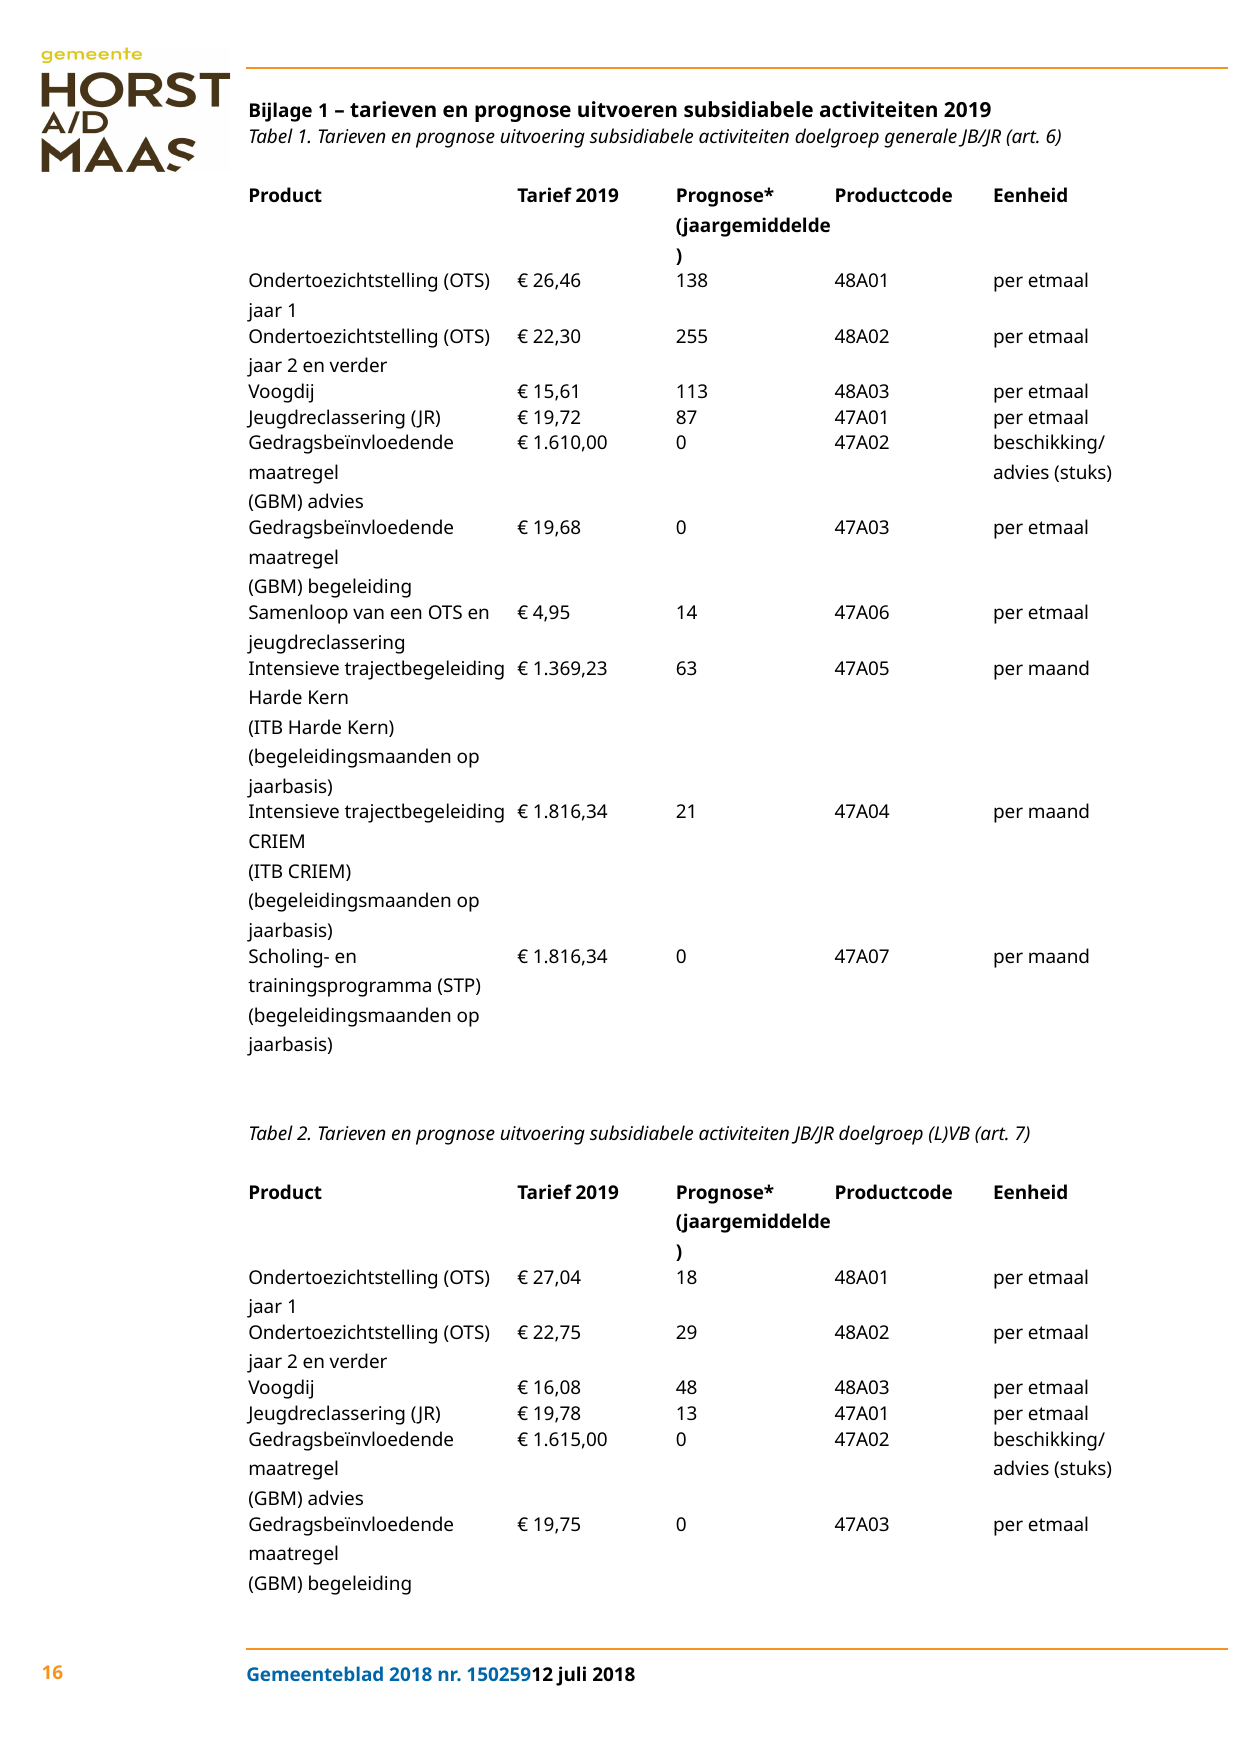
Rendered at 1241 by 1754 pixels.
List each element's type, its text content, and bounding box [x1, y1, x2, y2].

table_header Tarief 2019 [517, 1179, 676, 1264]
table_cell beschikking/ advies (stuks) [993, 1426, 1152, 1511]
table_cell 48 [676, 1375, 834, 1400]
table_cell Ondertoezichtstelling (OTS) jaar 1 [248, 268, 517, 323]
table_cell € 19,72 [517, 404, 676, 429]
table_cell Gedragsbeïnvloedende maatregel (GBM) begeleiding [248, 1511, 517, 1596]
table_cell Jeugdreclassering (JR) [248, 404, 517, 429]
picture [41, 47, 231, 172]
table_cell 0 [676, 943, 834, 1057]
table_cell € 19,78 [517, 1400, 676, 1426]
table_cell € 22,75 [517, 1319, 676, 1374]
table_cell per etmaal [993, 268, 1152, 323]
table_cell 48A01 [834, 1264, 993, 1319]
table_cell 0 [676, 1511, 834, 1596]
table_cell 47A07 [834, 943, 993, 1057]
table_cell 255 [676, 323, 834, 378]
table_cell € 15,61 [517, 378, 676, 404]
table_cell Samenloop van een OTS en jeugdreclassering [248, 599, 517, 655]
table_cell 48A01 [834, 268, 993, 323]
table_cell € 16,08 [517, 1375, 676, 1400]
table_cell 18 [676, 1264, 834, 1319]
table_cell 47A02 [834, 430, 993, 514]
table_cell 21 [676, 799, 834, 943]
table_cell per etmaal [993, 378, 1152, 404]
table_cell Scholing- en trainingsprogramma (STP) (begeleidingsmaanden op jaarbasis) [248, 943, 517, 1057]
table_header Product [248, 183, 517, 267]
table_cell Gedragsbeïnvloedende maatregel (GBM) advies [248, 1426, 517, 1511]
table_cell 48A02 [834, 1319, 993, 1374]
table_cell 47A03 [834, 1511, 993, 1596]
table_header Eenheid [993, 1179, 1152, 1264]
table_cell € 1.816,34 [517, 799, 676, 943]
text Bijlage 1 – tarieven en prognose uitvoeren subsidiabele activiteiten 2019 [248, 95, 1152, 123]
table_cell 47A05 [834, 655, 993, 799]
table_cell per etmaal [993, 1319, 1152, 1374]
table_cell 47A06 [834, 599, 993, 655]
table_cell 113 [676, 378, 834, 404]
table_cell per maand [993, 943, 1152, 1057]
table_cell € 19,75 [517, 1511, 676, 1596]
table_cell Intensieve trajectbegeleiding CRIEM (ITB CRIEM) (begeleidingsmaanden op jaarbasis) [248, 799, 517, 943]
table_cell per maand [993, 655, 1152, 799]
table_cell Gedragsbeïnvloedende maatregel (GBM) advies [248, 430, 517, 514]
table_cell per etmaal [993, 599, 1152, 655]
table_cell 48A02 [834, 323, 993, 378]
table_cell Ondertoezichtstelling (OTS) jaar 2 en verder [248, 1319, 517, 1374]
table_cell per etmaal [993, 1400, 1152, 1426]
table_cell € 1.610,00 [517, 430, 676, 514]
table_cell per etmaal [993, 323, 1152, 378]
text Tabel 1. Tarieven en prognose uitvoering subsidiabele activiteiten doelgroep generale JB/JR (art. 6) [248, 123, 1152, 149]
table_cell 13 [676, 1400, 834, 1426]
table_cell Ondertoezichtstelling (OTS) jaar 2 en verder [248, 323, 517, 378]
table_header Tarief 2019 [517, 183, 676, 267]
table_cell 47A01 [834, 404, 993, 429]
table_cell € 22,30 [517, 323, 676, 378]
table_cell € 27,04 [517, 1264, 676, 1319]
table_cell per etmaal [993, 404, 1152, 429]
table_cell 87 [676, 404, 834, 429]
table_cell per etmaal [993, 1264, 1152, 1319]
table_cell € 1.816,34 [517, 943, 676, 1057]
table_header Eenheid [993, 183, 1152, 267]
table_cell per etmaal [993, 1511, 1152, 1596]
table_cell 14 [676, 599, 834, 655]
table_cell 0 [676, 515, 834, 599]
table_cell 48A03 [834, 1375, 993, 1400]
table_cell Gedragsbeïnvloedende maatregel (GBM) begeleiding [248, 515, 517, 599]
table_header Product [248, 1179, 517, 1264]
text Tabel 2. Tarieven en prognose uitvoering subsidiabele activiteiten JB/JR doelgroep (L)VB (art. 7) [248, 1120, 1152, 1145]
table_cell Ondertoezichtstelling (OTS) jaar 1 [248, 1264, 517, 1319]
table_cell € 19,68 [517, 515, 676, 599]
table_cell 47A01 [834, 1400, 993, 1426]
table_cell beschikking/ advies (stuks) [993, 430, 1152, 514]
table_cell 47A03 [834, 515, 993, 599]
table_cell per maand [993, 799, 1152, 943]
table_cell € 26,46 [517, 268, 676, 323]
table_header Productcode [834, 183, 993, 267]
table_cell Voogdij [248, 1375, 517, 1400]
table_cell € 4,95 [517, 599, 676, 655]
table_cell 29 [676, 1319, 834, 1374]
table_cell 48A03 [834, 378, 993, 404]
table_cell 0 [676, 430, 834, 514]
table_cell 138 [676, 268, 834, 323]
table_cell Voogdij [248, 378, 517, 404]
table_cell 0 [676, 1426, 834, 1511]
table_header Productcode [834, 1179, 993, 1264]
table_cell € 1.615,00 [517, 1426, 676, 1511]
table_cell € 1.369,23 [517, 655, 676, 799]
table_cell Intensieve trajectbegeleiding Harde Kern (ITB Harde Kern) (begeleidingsmaanden op jaarbasis) [248, 655, 517, 799]
table_cell per etmaal [993, 1375, 1152, 1400]
table_cell 47A02 [834, 1426, 993, 1511]
table_header Prognose* (jaargemiddelde) [676, 183, 834, 267]
table_cell 63 [676, 655, 834, 799]
table_cell Jeugdreclassering (JR) [248, 1400, 517, 1426]
table_cell per etmaal [993, 515, 1152, 599]
table_cell 47A04 [834, 799, 993, 943]
table_header Prognose* (jaargemiddelde) [676, 1179, 834, 1264]
